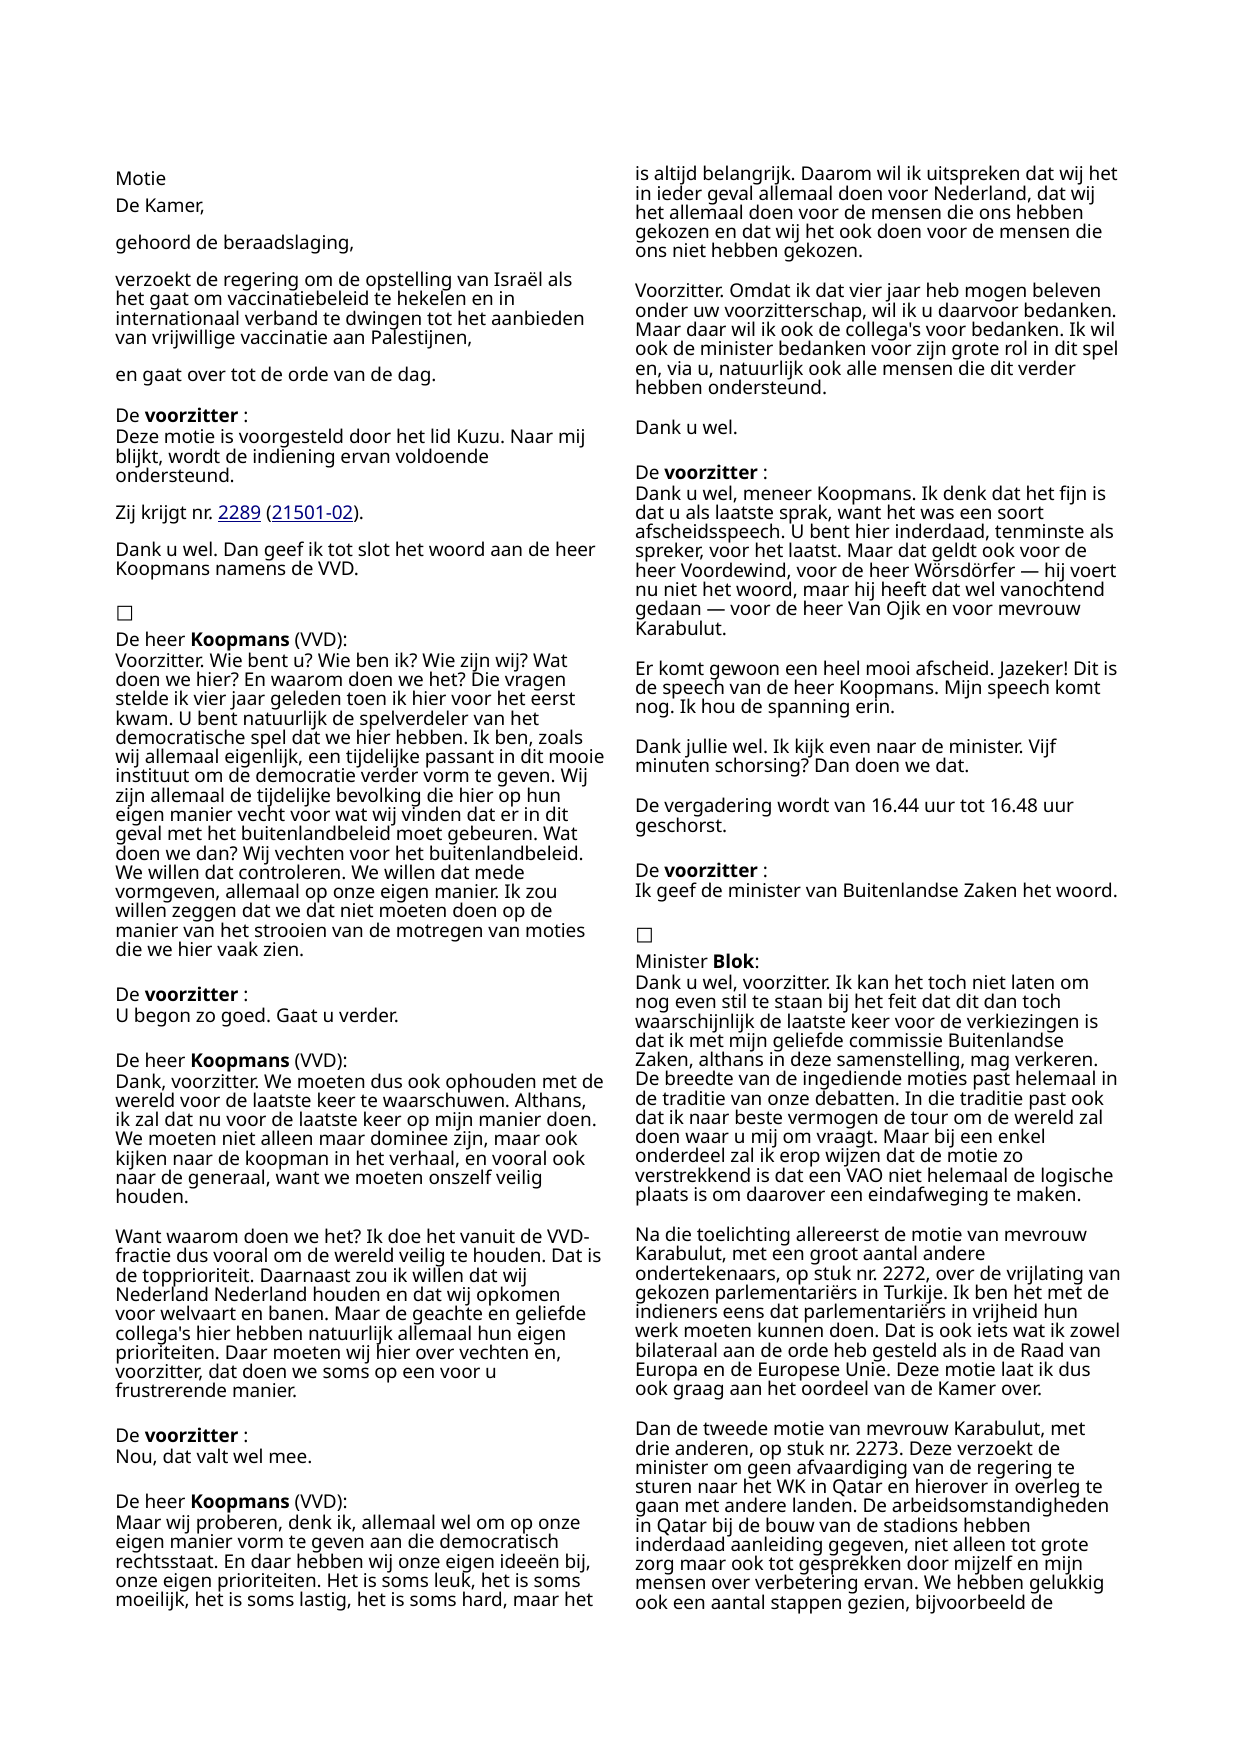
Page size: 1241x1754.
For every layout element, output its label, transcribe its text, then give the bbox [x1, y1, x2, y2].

text Motie [115, 165, 605, 191]
text Ik geef de minister van Buitenlandse Zaken het woord. [635, 882, 1125, 902]
text Maar wij proberen, denk ik, allemaal wel om op onze eigen manier vorm te geven aan die democratisch rechtsstaat. En daar hebben wij onze eigen ideeën bij, onze eigen prioriteiten. Het is soms leuk, het is soms moeilijk, het is soms lastig, het is soms hard, maar het [115, 1514, 605, 1610]
text De voorzitter : [115, 1422, 605, 1448]
text ⬜ [635, 923, 1125, 948]
text gehoord de beraadslaging, [115, 234, 605, 253]
text Dank u wel, voorzitter. Ik kan het toch niet laten om nog even stil te staan bij het feit dat dit dan toch waarschijnlijk de laatste keer voor de verkiezingen is dat ik met mijn geliefde commissie Buitenlandse Zaken, althans in deze samenstelling, mag verkeren. De breedte van de ingediende moties past helemaal in de traditie van onze debatten. In die traditie past ook dat ik naar beste vermogen de tour om de wereld zal doen waar u mij om vraagt. Maar bij een enkel onderdeel zal ik erop wijzen dat de motie zo verstrekkend is dat een VAO niet helemaal de logische plaats is om daarover een eindafweging te maken. [635, 974, 1125, 1205]
text Voorzitter. Wie bent u? Wie ben ik? Wie zijn wij? Wat doen we hier? En waarom doen we het? Die vragen stelde ik vier jaar geleden toen ik hier voor het eerst kwam. U bent natuurlijk de spelverdeler van het democratische spel dat we hier hebben. Ik ben, zoals wij allemaal eigenlijk, een tijdelijke passant in dit mooie instituut om de democratie verder vorm te geven. Wij zijn allemaal de tijdelijke bevolking die hier op hun eigen manier vecht voor wat wij vinden dat er in dit geval met het buitenlandbeleid moet gebeuren. Wat doen we dan? Wij vechten voor het buitenlandbeleid. We willen dat controleren. We willen dat mede vormgeven, allemaal op onze eigen manier. Ik zou willen zeggen dat we dat niet moeten doen op de manier van het strooien van de motregen van moties die we hier vaak zien. [115, 652, 605, 960]
text Dan de tweede motie van mevrouw Karabulut, met drie anderen, op stuk nr. 2273. Deze verzoekt de minister om geen afvaardiging van de regering te sturen naar het WK in Qatar en hierover in overleg te gaan met andere landen. De arbeidsomstandigheden in Qatar bij de bouw van de stadions hebben inderdaad aanleiding gegeven, niet alleen tot grote zorg maar ook tot gesprekken door mijzelf en mijn mensen over verbetering ervan. We hebben gelukkig ook een aantal stappen gezien, bijvoorbeeld de [635, 1420, 1125, 1613]
text Nou, dat valt wel mee. [115, 1448, 605, 1467]
text De voorzitter : [635, 857, 1125, 882]
text Dank u wel. Dan geef ik tot slot het woord aan de heer Koopmans namens de VVD. [115, 541, 605, 579]
text De heer Koopmans (VVD): [115, 1047, 605, 1073]
text verzoekt de regering om de opstelling van Israël als het gaat om vaccinatiebeleid te hekelen en in internationaal verband te dwingen tot het aanbieden van vrijwillige vaccinatie aan Palestijnen, [115, 271, 605, 348]
text ⬜ [115, 600, 605, 626]
text De voorzitter : [115, 403, 605, 428]
text Want waarom doen we het? Ik doe het vanuit de VVD-fractie dus vooral om de wereld veilig te houden. Dat is de topprioriteit. Daarnaast zou ik willen dat wij Nederland Nederland houden en dat wij opkomen voor welvaart en banen. Maar de geachte en geliefde collega's hier hebben natuurlijk allemaal hun eigen prioriteiten. Daar moeten wij hier over vechten en, voorzitter, dat doen we soms op een voor u frustrerende manier. [115, 1228, 605, 1402]
text Zij krijgt nr. 2289 (21501-02). [115, 504, 605, 523]
text Na die toelichting allereerst de motie van mevrouw Karabulut, met een groot aantal andere ondertekenaars, op stuk nr. 2272, over de vrijlating van gekozen parlementariërs in Turkije. Ik ben het met de indieners eens dat parlementariërs in vrijheid hun werk moeten kunnen doen. Dat is ook iets wat ik zowel bilateraal aan de orde heb gesteld als in de Raad van Europa en de Europese Unie. Deze motie laat ik dus ook graag aan het oordeel van de Kamer over. [635, 1226, 1125, 1399]
text Dank u wel, meneer Koopmans. Ik denk dat het fijn is dat u als laatste sprak, want het was een soort afscheidsspeech. U bent hier inderdaad, tenminste als spreker, voor het laatst. Maar dat geldt ook voor de heer Voordewind, voor de heer Wörsdörfer — hij voert nu niet het woord, maar hij heeft dat wel vanochtend gedaan — voor de heer Van Ojik en voor mevrouw Karabulut. [635, 484, 1125, 639]
text De voorzitter : [635, 459, 1125, 484]
text De heer Koopmans (VVD): [115, 1488, 605, 1514]
text De voorzitter : [115, 981, 605, 1007]
text Er komt gewoon een heel mooi afscheid. Jazeker! Dit is de speech van de heer Koopmans. Mijn speech komt nog. Ik hou de spanning erin. [635, 659, 1125, 717]
text De heer Koopmans (VVD): [115, 626, 605, 652]
text Deze motie is voorgesteld door het lid Kuzu. Naar mij blijkt, wordt de indiening ervan voldoende ondersteund. [115, 428, 605, 486]
text U begon zo goed. Gaat u verder. [115, 1007, 605, 1026]
text De Kamer, [115, 197, 605, 216]
text en gaat over tot de orde van de dag. [115, 366, 605, 385]
text is altijd belangrijk. Daarom wil ik uitspreken dat wij het in ieder geval allemaal doen voor Nederland, dat wij het allemaal doen voor de mensen die ons hebben gekozen en dat wij het ook doen voor de mensen die ons niet hebben gekozen. [635, 165, 1125, 262]
text Minister Blok: [635, 948, 1125, 974]
text Voorzitter. Omdat ik dat vier jaar heb mogen beleven onder uw voorzitterschap, wil ik u daarvoor bedanken. Maar daar wil ik ook de collega's voor bedanken. Ik wil ook de minister bedanken voor zijn grote rol in dit spel en, via u, natuurlijk ook alle mensen die dit verder hebben ondersteund. [635, 282, 1125, 398]
text Dank jullie wel. Ik kijk even naar de minister. Vijf minuten schorsing? Dan doen we dat. [635, 738, 1125, 777]
text Dank, voorzitter. We moeten dus ook ophouden met de wereld voor de laatste keer te waarschuwen. Althans, ik zal dat nu voor de laatste keer op mijn manier doen. We moeten niet alleen maar dominee zijn, maar ook kijken naar de koopman in het verhaal, en vooral ook naar de generaal, want we moeten onszelf veilig houden. [115, 1073, 605, 1207]
text Dank u wel. [635, 419, 1125, 438]
text De vergadering wordt van 16.44 uur tot 16.48 uur geschorst. [635, 797, 1125, 836]
